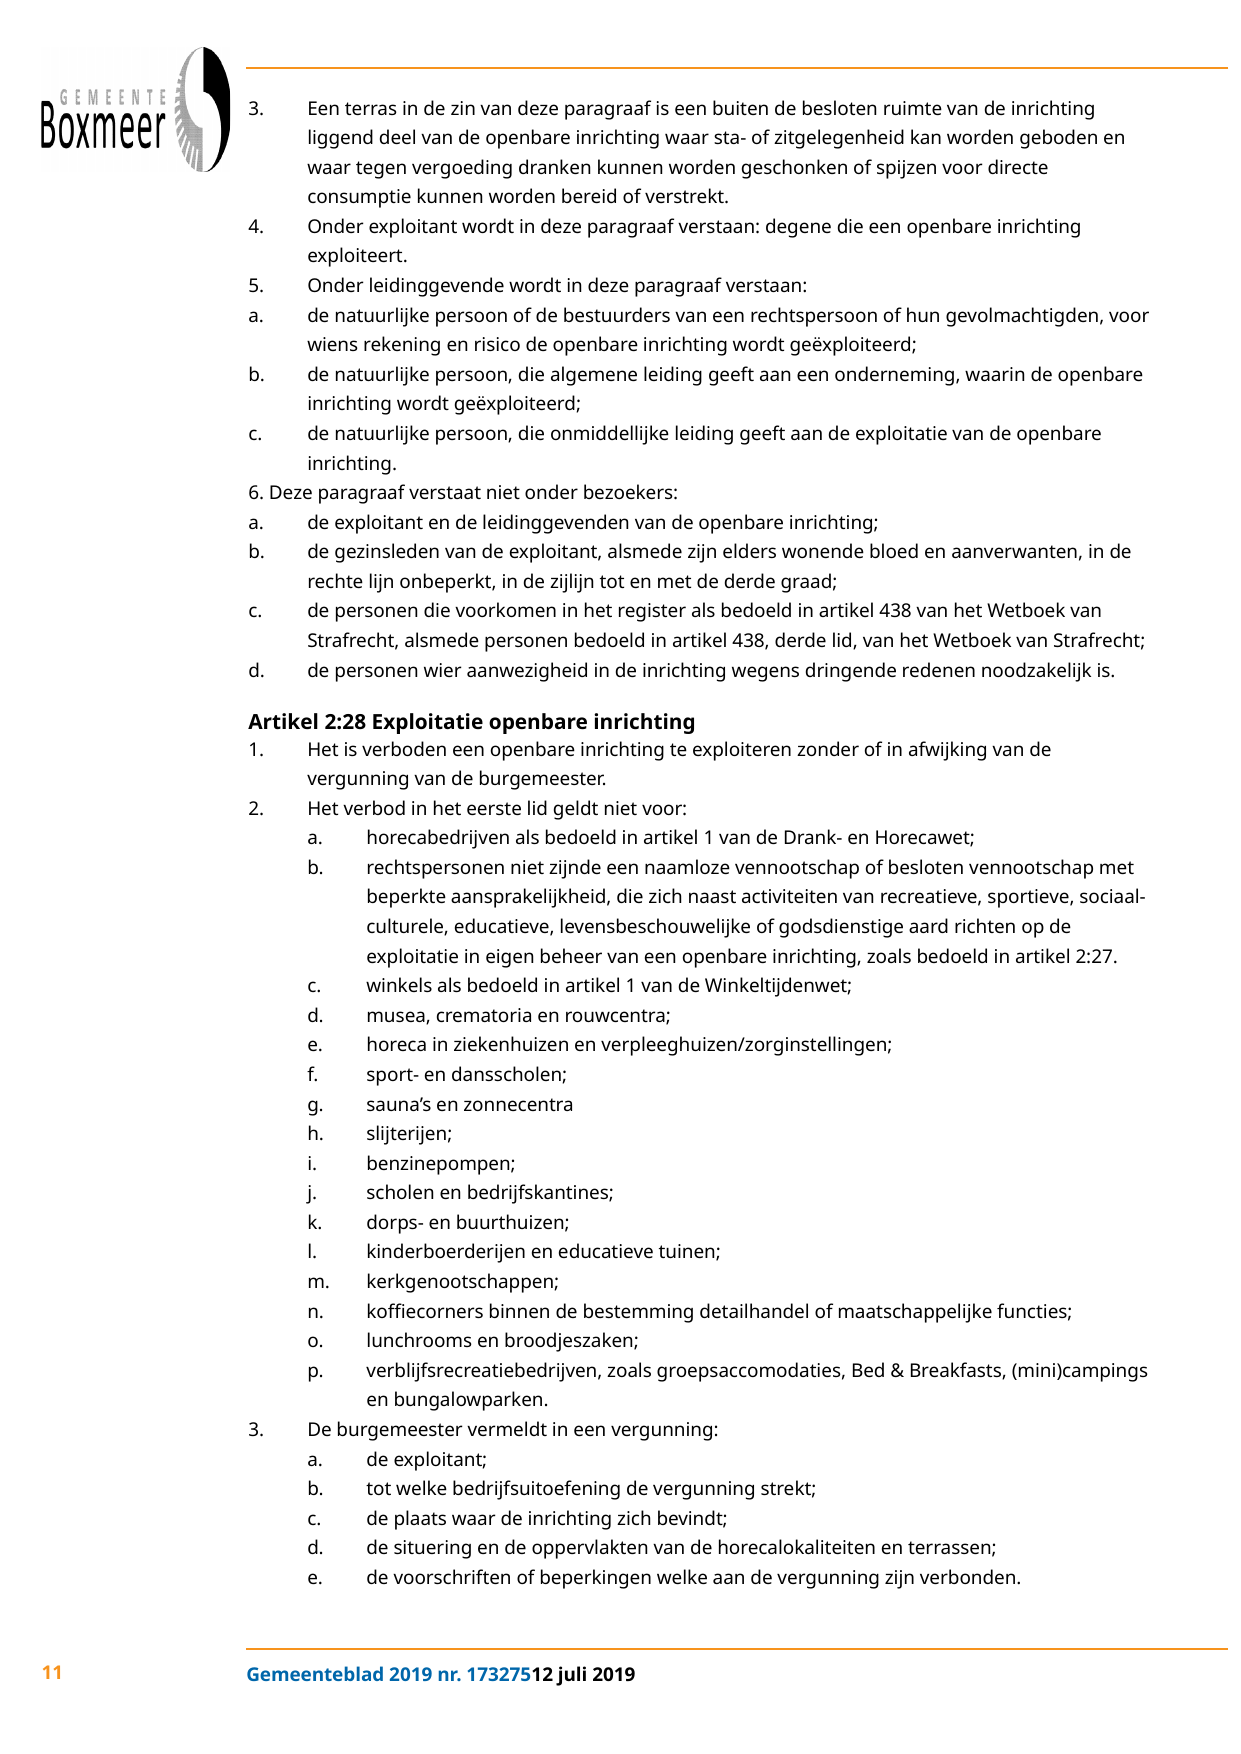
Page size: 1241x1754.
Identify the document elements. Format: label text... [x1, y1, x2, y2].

list Het is verboden een openbare inrichting te exploiteren zonder of in afwijking van de vergunning van de burgemeester. [248, 736, 1152, 791]
list tot welke bedrijfsuitoefening de vergunning strekt; [307, 1475, 1152, 1501]
list dorps- en buurthuizen; [307, 1209, 1152, 1235]
list musea, crematoria en rouwcentra; [307, 1002, 1152, 1028]
list de situering en de oppervlakten van de horecalokaliteiten en terrassen; [307, 1534, 1152, 1560]
list lunchrooms en broodjeszaken; [307, 1327, 1152, 1353]
list benzinepompen; [307, 1150, 1152, 1176]
list De burgemeester vermeldt in een vergunning: [248, 1416, 1152, 1442]
list sport- en dansscholen; [307, 1061, 1152, 1087]
list kinderboerderijen en educatieve tuinen; [307, 1239, 1152, 1264]
list de exploitant; [307, 1446, 1152, 1471]
list Onder exploitant wordt in deze paragraaf verstaan: degene die een openbare inrichting exploiteert. [248, 213, 1152, 268]
list rechtspersonen niet zijnde een naamloze vennootschap of besloten vennootschap met beperkte aansprakelijkheid, die zich naast activiteiten van recreatieve, sportieve, sociaal-culturele, educatieve, levensbeschouwelijke of godsdienstige aard richten op de exploitatie in eigen beheer van een openbare inrichting, zoals bedoeld in artikel 2:27. [307, 854, 1152, 968]
text 6. Deze paragraaf verstaat niet onder bezoekers: [248, 479, 1152, 505]
picture [41, 47, 231, 172]
list horeca in ziekenhuizen en verpleeghuizen/zorginstellingen; [307, 1032, 1152, 1057]
list de natuurlijke persoon, die algemene leiding geeft aan een onderneming, waarin de openbare inrichting wordt geëxploiteerd; [248, 361, 1152, 416]
list sauna’s en zonnecentra [307, 1091, 1152, 1116]
text Artikel 2:28 Exploitatie openbare inrichting [248, 707, 1152, 736]
list de natuurlijke persoon of de bestuurders van een rechtspersoon of hun gevolmachtigden, voor wiens rekening en risico de openbare inrichting wordt geëxploiteerd; [248, 302, 1152, 357]
list de voorschriften of beperkingen welke aan de vergunning zijn verbonden. [307, 1564, 1152, 1590]
list koffiecorners binnen de bestemming detailhandel of maatschappelijke functies; [307, 1298, 1152, 1323]
list Onder leidinggevende wordt in deze paragraaf verstaan: [248, 272, 1152, 298]
list verblijfsrecreatiebedrijven, zoals groepsaccomodaties, Bed & Breakfasts, (mini)campings en bungalowparken. [307, 1357, 1152, 1412]
list de personen die voorkomen in het register als bedoeld in artikel 438 van het Wetboek van Strafrecht, alsmede personen bedoeld in artikel 438, derde lid, van het Wetboek van Strafrecht; [248, 598, 1152, 653]
list Het verbod in het eerste lid geldt niet voor: [248, 795, 1152, 821]
list de personen wier aanwezigheid in de inrichting wegens dringende redenen noodzakelijk is. [248, 657, 1152, 683]
list de exploitant en de leidinggevenden van de openbare inrichting; [248, 509, 1152, 535]
list scholen en bedrijfskantines; [307, 1179, 1152, 1205]
list de gezinsleden van de exploitant, alsmede zijn elders wonende bloed en aanverwanten, in de rechte lijn onbeperkt, in de zijlijn tot en met de derde graad; [248, 538, 1152, 594]
list horecabedrijven als bedoeld in artikel 1 van de Drank- en Horecawet; [307, 824, 1152, 850]
list kerkgenootschappen; [307, 1268, 1152, 1294]
list Een terras in de zin van deze paragraaf is een buiten de besloten ruimte van de inrichting liggend deel van de openbare inrichting waar sta- of zitgelegenheid kan worden geboden en waar tegen vergoeding dranken kunnen worden geschonken of spijzen voor directe consumptie kunnen worden bereid of verstrekt. [248, 95, 1152, 209]
list winkels als bedoeld in artikel 1 van de Winkeltijdenwet; [307, 972, 1152, 998]
list de natuurlijke persoon, die onmiddellijke leiding geeft aan de exploitatie van de openbare inrichting. [248, 420, 1152, 476]
list de plaats waar de inrichting zich bevindt; [307, 1505, 1152, 1531]
list slijterijen; [307, 1120, 1152, 1146]
